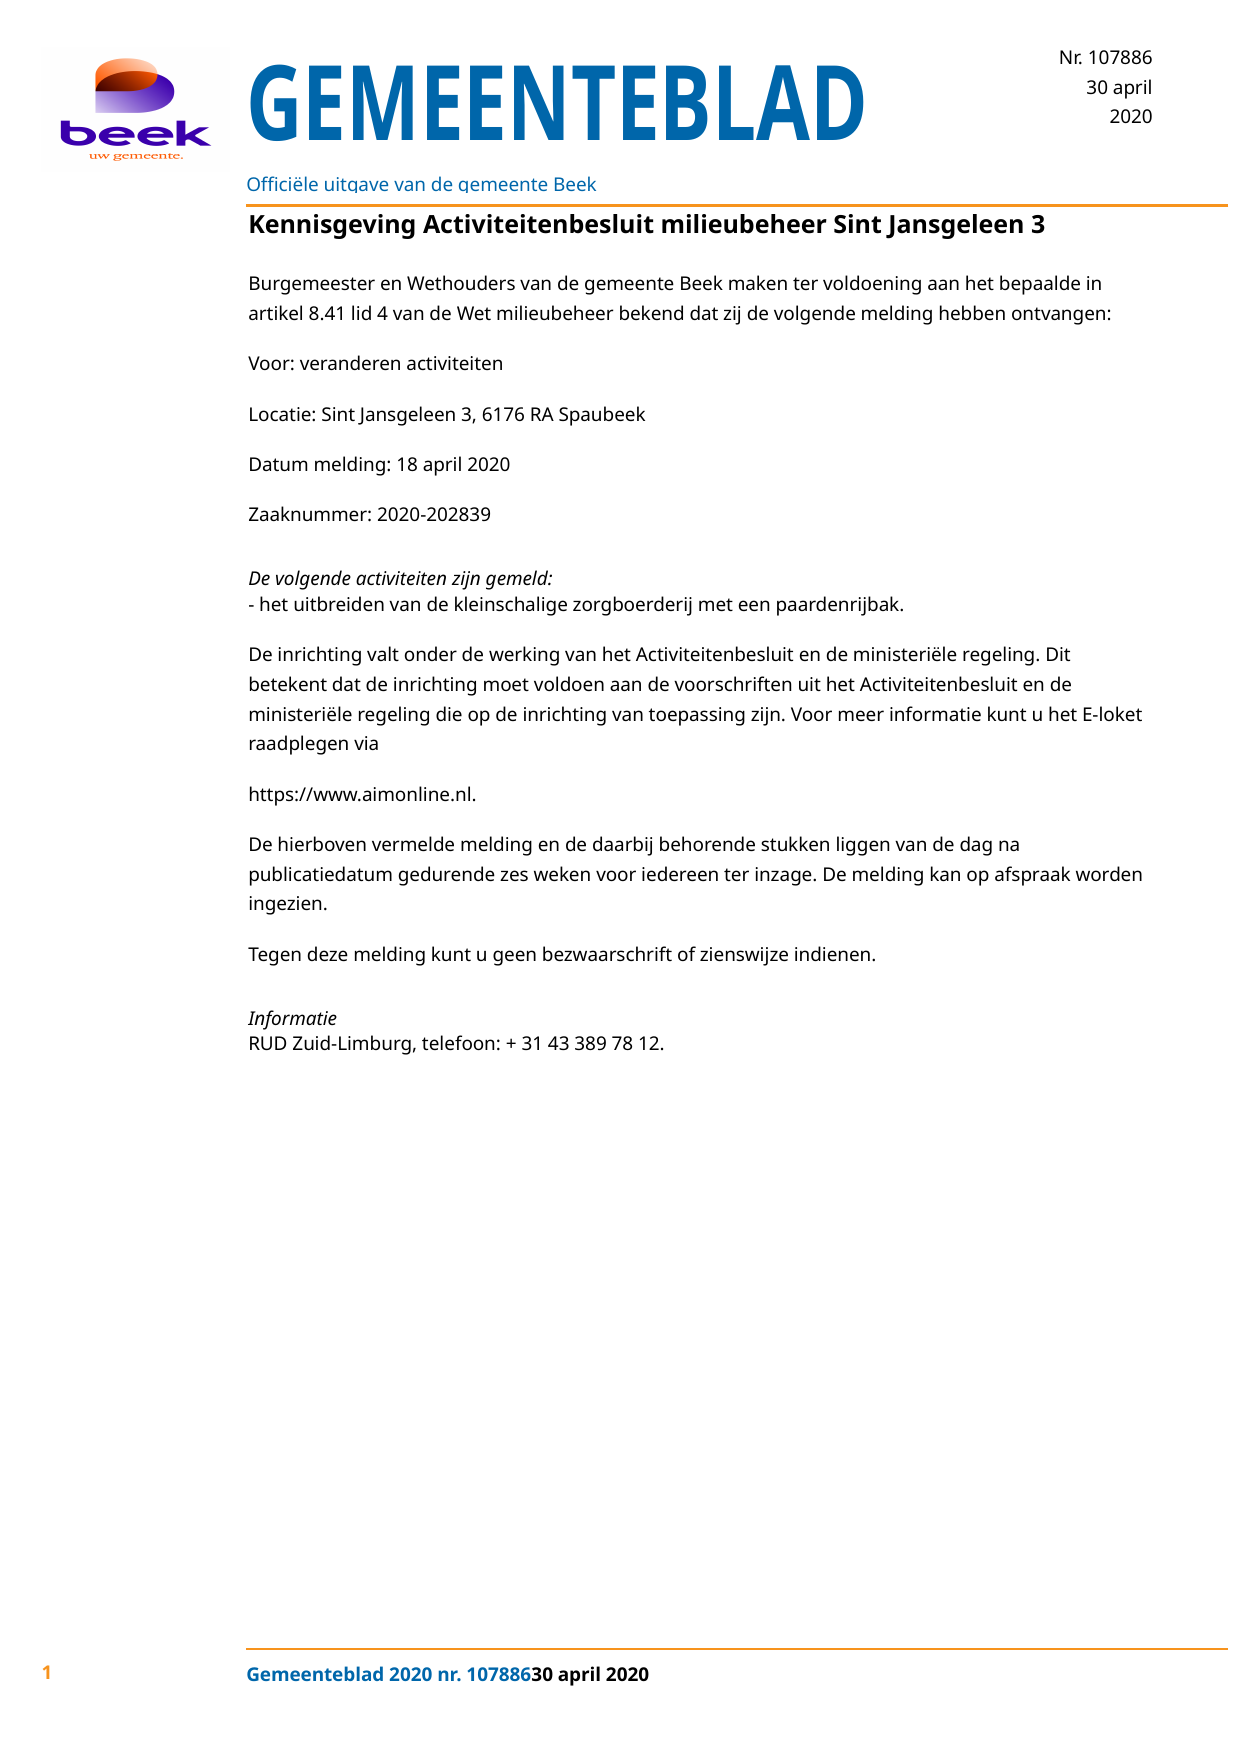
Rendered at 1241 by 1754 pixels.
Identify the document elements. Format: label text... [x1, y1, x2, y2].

text Voor: veranderen activiteiten [248, 350, 1152, 376]
text De volgende activiteiten zijn gemeld: [248, 566, 1152, 591]
text Informatie [248, 1005, 1152, 1031]
text - het uitbreiden van de kleinschalige zorgboerderij met een paardenrijbak. [248, 591, 1152, 617]
text Locatie: Sint Jansgeleen 3, 6176 RA Spaubeek [248, 401, 1152, 426]
text Tegen deze melding kunt u geen bezwaarschrift of zienswijze indienen. [248, 941, 1152, 967]
text Zaaknummer: 2020-202839 [248, 502, 1152, 527]
text Burgemeester en Wethouders van de gemeente Beek maken ter voldoening aan het bepaalde in artikel 8.41 lid 4 van de Wet milieubeheer bekend dat zij de volgende melding hebben ontvangen: [248, 270, 1152, 326]
text https://www.aimonline.nl. [248, 781, 1152, 807]
text Datum melding: 18 april 2020 [248, 451, 1152, 477]
text RUD Zuid-Limburg, telefoon: + 31 43 389 78 12. [248, 1031, 1152, 1056]
text Kennisgeving Activiteitenbesluit milieubeheer Sint Jansgeleen 3 [248, 207, 1152, 241]
text De hierboven vermelde melding en de daarbij behorende stukken liggen van de dag na publicatiedatum gedurende zes weken voor iedereen ter inzage. De melding kan op afspraak worden ingezien. [248, 831, 1152, 916]
picture [41, 47, 231, 172]
text De inrichting valt onder de werking van het Activiteitenbesluit en de ministeriële regeling. Dit betekent dat de inrichting moet voldoen aan de voorschriften uit het Activiteitenbesluit en de ministeriële regeling die op de inrichting van toepassing zijn. Voor meer informatie kunt u het E-loket raadplegen via [248, 642, 1152, 756]
